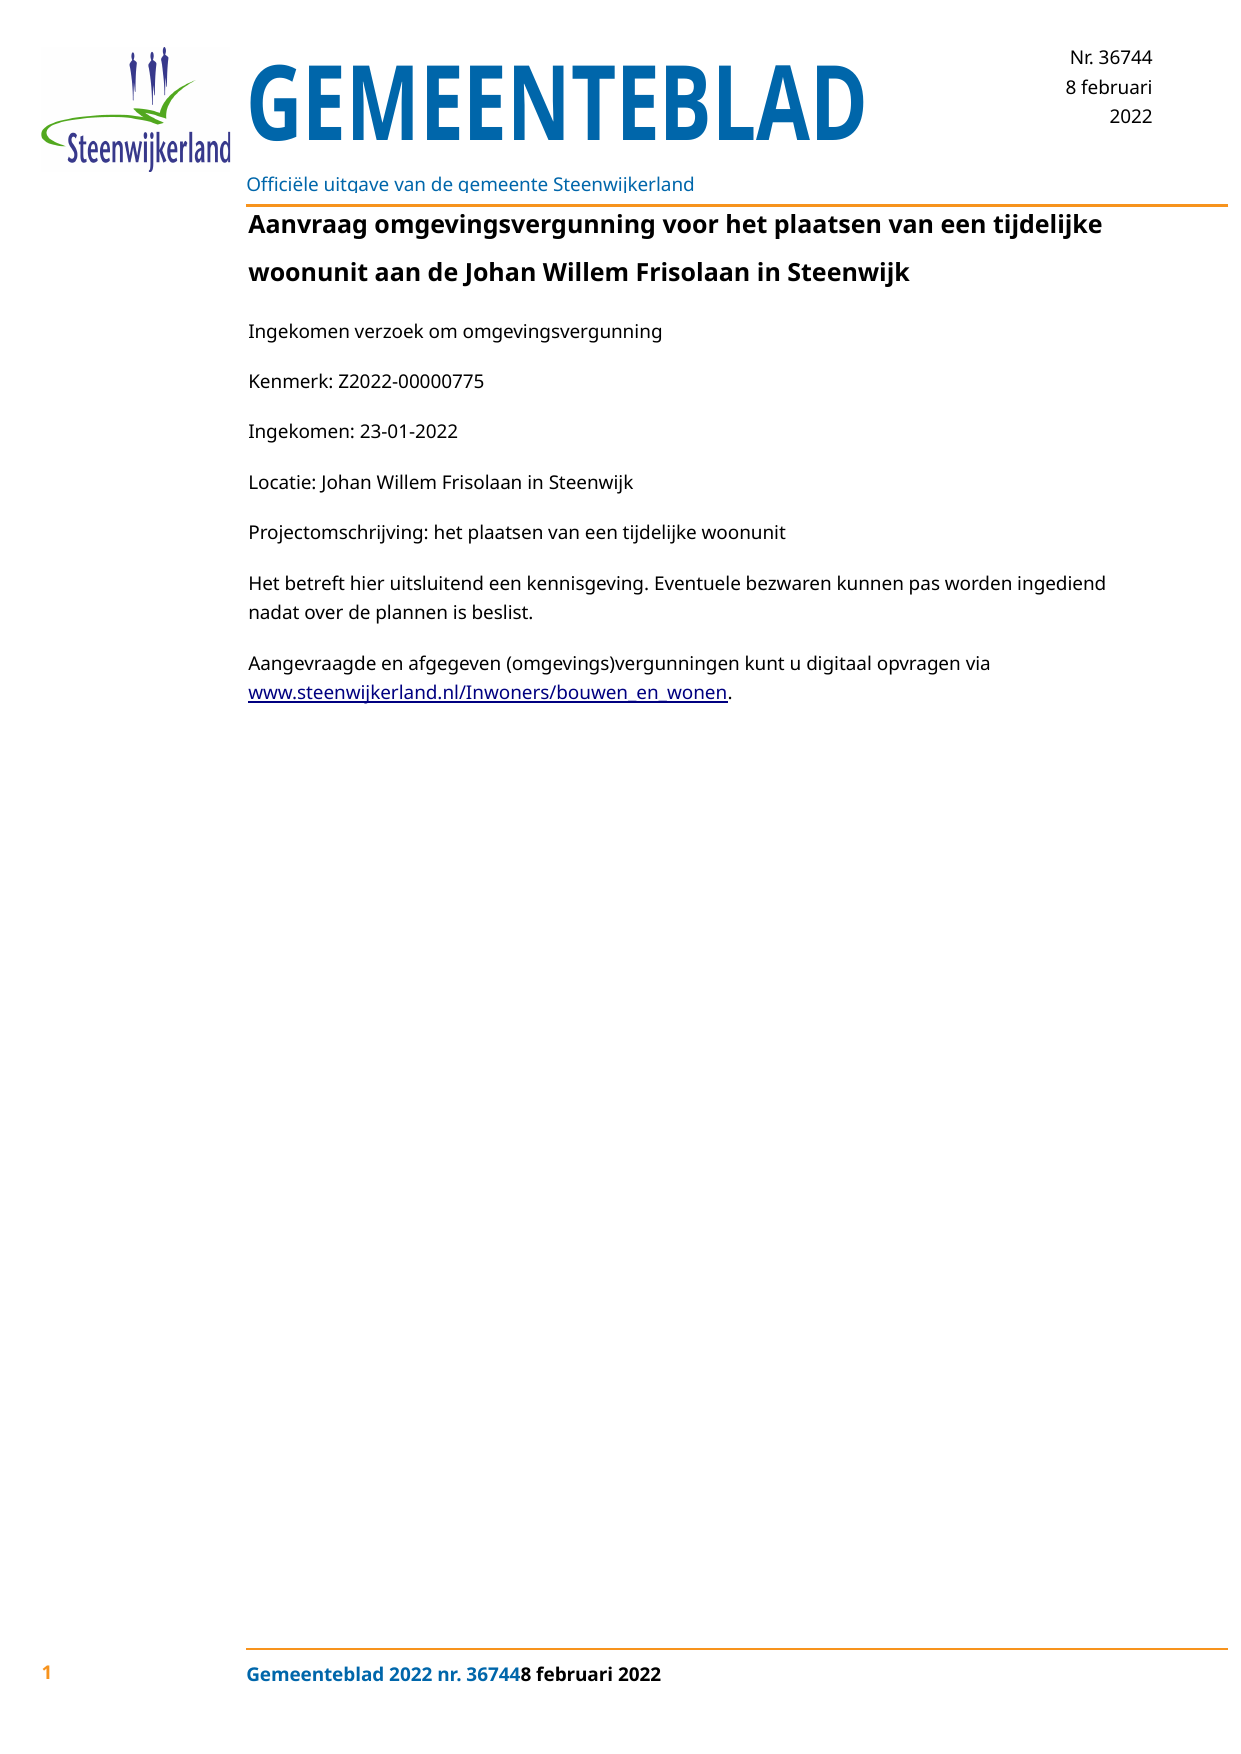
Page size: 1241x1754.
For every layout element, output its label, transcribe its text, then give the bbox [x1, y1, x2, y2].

text Ingekomen verzoek om omgevingsvergunning [248, 318, 1152, 344]
text Ingekomen: 23-01-2022 [248, 419, 1152, 444]
text Kenmerk: Z2022-00000775 [248, 368, 1152, 394]
text Locatie: Johan Willem Frisolaan in Steenwijk [248, 469, 1152, 495]
text Aanvraag omgevingsvergunning voor het plaatsen van een tijdelijke woonunit aan de Johan Willem Frisolaan in Steenwijk [248, 207, 1152, 288]
text Aangevraagde en afgegeven (omgevings)vergunningen kunt u digitaal opvragen via www.steenwijkerland.nl/Inwoners/bouwen_en_wonen. [248, 650, 1152, 705]
text Het betreft hier uitsluitend een kennisgeving. Eventuele bezwaren kunnen pas worden ingediend nadat over de plannen is beslist. [248, 570, 1152, 625]
picture [41, 47, 231, 172]
text Projectomschrijving: het plaatsen van een tijdelijke woonunit [248, 519, 1152, 545]
